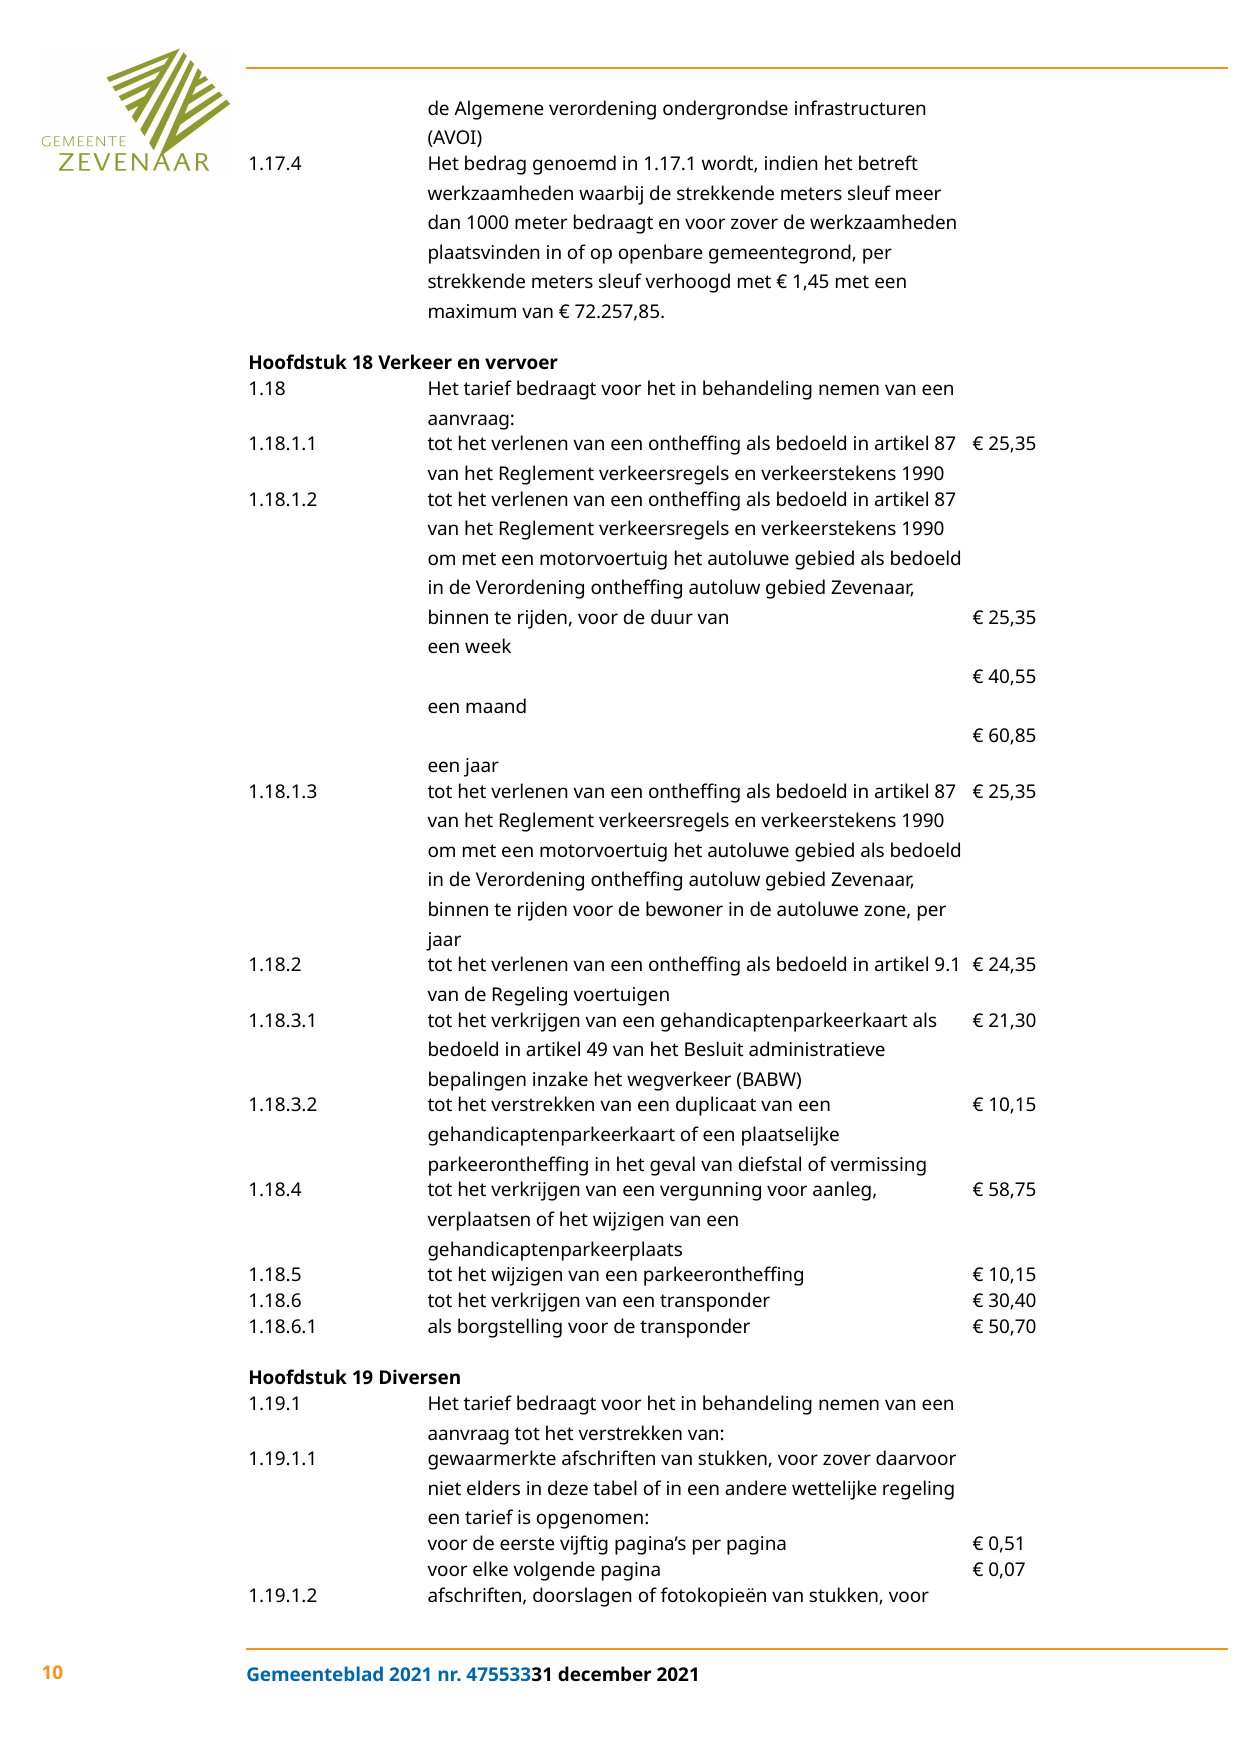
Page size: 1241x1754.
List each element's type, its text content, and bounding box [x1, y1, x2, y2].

table_cell 1.18.1.2 [248, 486, 427, 778]
table_cell [973, 1339, 1152, 1364]
table_cell tot het verkrijgen van een gehandicaptenparkeerkaart als bedoeld in artikel 49 van het Besluit administratieve bepalingen inzake het wegverkeer (BABW) [427, 1007, 972, 1092]
table_cell tot het verstrekken van een duplicaat van een gehandicaptenparkeerkaart of een plaatselijke parkeerontheffing in het geval van diefstal of vermissing [427, 1092, 972, 1177]
table_cell € 24,35 [973, 951, 1152, 1007]
table_cell gewaarmerkte afschriften van stukken, voor zover daarvoor niet elders in deze tabel of in een andere wettelijke regeling een tarief is opgenomen: [427, 1445, 972, 1530]
table_cell tot het verkrijgen van een transponder [427, 1287, 972, 1313]
table_cell € 10,15 [973, 1092, 1152, 1177]
table_cell [973, 95, 1152, 150]
table_cell [973, 1445, 1152, 1530]
table_cell voor elke volgende pagina [427, 1556, 972, 1582]
table_cell € 25,35 [973, 431, 1152, 486]
table_cell [248, 324, 427, 349]
table_cell 1.18.6 [248, 1287, 427, 1313]
table_cell 1.18.1.3 [248, 778, 427, 951]
table_cell Het bedrag genoemd in 1.17.1 wordt, indien het betreft werkzaamheden waarbij de strekkende meters sleuf meer dan 1000 meter bedraagt en voor zover de werkzaamheden plaatsvinden in of op openbare gemeentegrond, per strekkende meters sleuf verhoogd met € 1,45 met een maximum van € 72.257,85. [427, 150, 972, 324]
table_cell 1.18 [248, 375, 427, 431]
table_cell [248, 95, 427, 150]
table_cell [973, 150, 1152, 324]
table_cell tot het wijzigen van een parkeerontheffing [427, 1261, 972, 1287]
picture [41, 47, 231, 172]
table_cell € 25,35 € 40,55 € 60,85 [973, 486, 1152, 778]
table_cell [427, 324, 972, 349]
table_cell tot het verlenen van een ontheffing als bedoeld in artikel 9.1 van de Regeling voertuigen [427, 951, 972, 1007]
table_cell € 0,51 [973, 1530, 1152, 1556]
table_cell [973, 1582, 1152, 1607]
table_cell 1.19.1 [248, 1390, 427, 1445]
table_cell [973, 1390, 1152, 1445]
table_cell 1.18.5 [248, 1261, 427, 1287]
table_cell € 25,35 [973, 778, 1152, 951]
table_cell [248, 1530, 427, 1556]
table_cell afschriften, doorslagen of fotokopieën van stukken, voor [427, 1582, 972, 1607]
table_cell [248, 1556, 427, 1582]
table_cell 1.18.3.2 [248, 1092, 427, 1177]
table_cell [973, 375, 1152, 431]
table_cell € 30,40 [973, 1287, 1152, 1313]
table_cell Hoofdstuk 18 Verkeer en vervoer [248, 350, 1152, 375]
table_cell € 0,07 [973, 1556, 1152, 1582]
table_cell € 10,15 [973, 1261, 1152, 1287]
table_cell [973, 324, 1152, 349]
table_cell tot het verlenen van een ontheffing als bedoeld in artikel 87 van het Reglement verkeersregels en verkeerstekens 1990 [427, 431, 972, 486]
table_cell 1.18.6.1 [248, 1313, 427, 1339]
table_cell 1.18.1.1 [248, 431, 427, 486]
table_cell 1.19.1.1 [248, 1445, 427, 1530]
table_cell Het tarief bedraagt voor het in behandeling nemen van een aanvraag tot het verstrekken van: [427, 1390, 972, 1445]
table_cell Het tarief bedraagt voor het in behandeling nemen van een aanvraag: [427, 375, 972, 431]
table_cell € 21,30 [973, 1007, 1152, 1092]
table_cell Hoofdstuk 19 Diversen [248, 1364, 1152, 1390]
table_cell 1.18.4 [248, 1177, 427, 1261]
table_cell tot het verlenen van een ontheffing als bedoeld in artikel 87 van het Reglement verkeersregels en verkeerstekens 1990 om met een motorvoertuig het autoluwe gebied als bedoeld in de Verordening ontheffing autoluw gebied Zevenaar, binnen te rijden, voor de duur van een week een maand een jaar [427, 486, 972, 778]
table_cell 1.17.4 [248, 150, 427, 324]
table_cell voor de eerste vijftig pagina’s per pagina [427, 1530, 972, 1556]
table_cell 1.18.2 [248, 951, 427, 1007]
table_cell de Algemene verordening ondergrondse infrastructuren (AVOI) [427, 95, 972, 150]
table_cell 1.18.3.1 [248, 1007, 427, 1092]
table_cell tot het verlenen van een ontheffing als bedoeld in artikel 87 van het Reglement verkeersregels en verkeerstekens 1990 om met een motorvoertuig het autoluwe gebied als bedoeld in de Verordening ontheffing autoluw gebied Zevenaar, binnen te rijden voor de bewoner in de autoluwe zone, per jaar [427, 778, 972, 951]
table_cell tot het verkrijgen van een vergunning voor aanleg, verplaatsen of het wijzigen van een gehandicaptenparkeerplaats [427, 1177, 972, 1261]
table_cell 1.19.1.2 [248, 1582, 427, 1607]
table_cell € 50,70 [973, 1313, 1152, 1339]
table_cell € 58,75 [973, 1177, 1152, 1261]
table_cell als borgstelling voor de transponder [427, 1313, 972, 1339]
table_cell [248, 1339, 427, 1364]
table_cell [427, 1339, 972, 1364]
